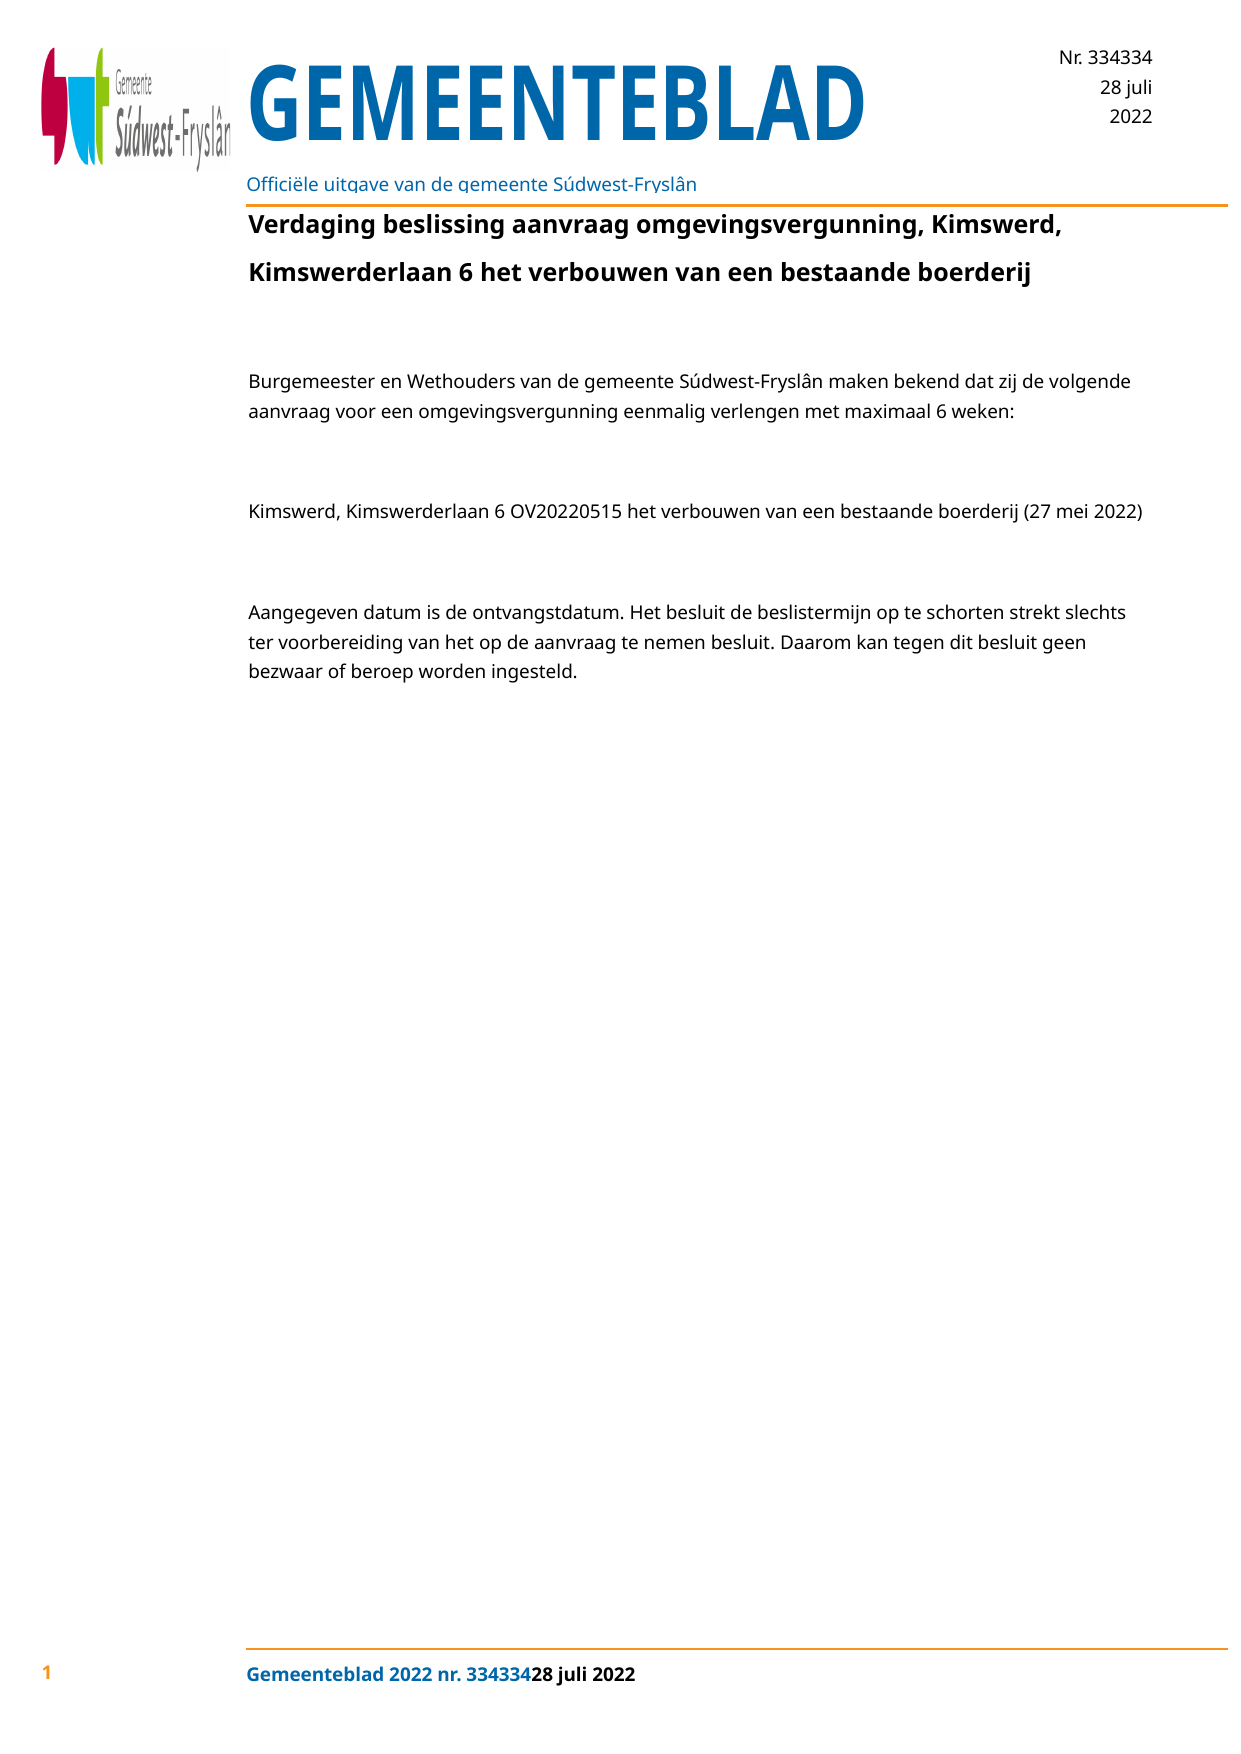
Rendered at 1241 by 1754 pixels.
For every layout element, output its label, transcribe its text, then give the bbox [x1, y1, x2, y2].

picture [41, 47, 231, 172]
text Burgemeester en Wethouders van de gemeente Súdwest-Fryslân maken bekend dat zij de volgende aanvraag voor een omgevingsvergunning eenmalig verlengen met maximaal 6 weken: [248, 368, 1152, 424]
text Verdaging beslissing aanvraag omgevingsvergunning, Kimswerd, Kimswerderlaan 6 het verbouwen van een bestaande boerderij [248, 207, 1152, 288]
text Aangegeven datum is de ontvangstdatum. Het besluit de beslistermijn op te schorten strekt slechts ter voorbereiding van het op de aanvraag te nemen besluit. Daarom kan tegen dit besluit geen bezwaar of beroep worden ingesteld. [248, 599, 1152, 684]
text Kimswerd, Kimswerderlaan 6 OV20220515 het verbouwen van een bestaande boerderij (27 mei 2022) [248, 499, 1152, 524]
